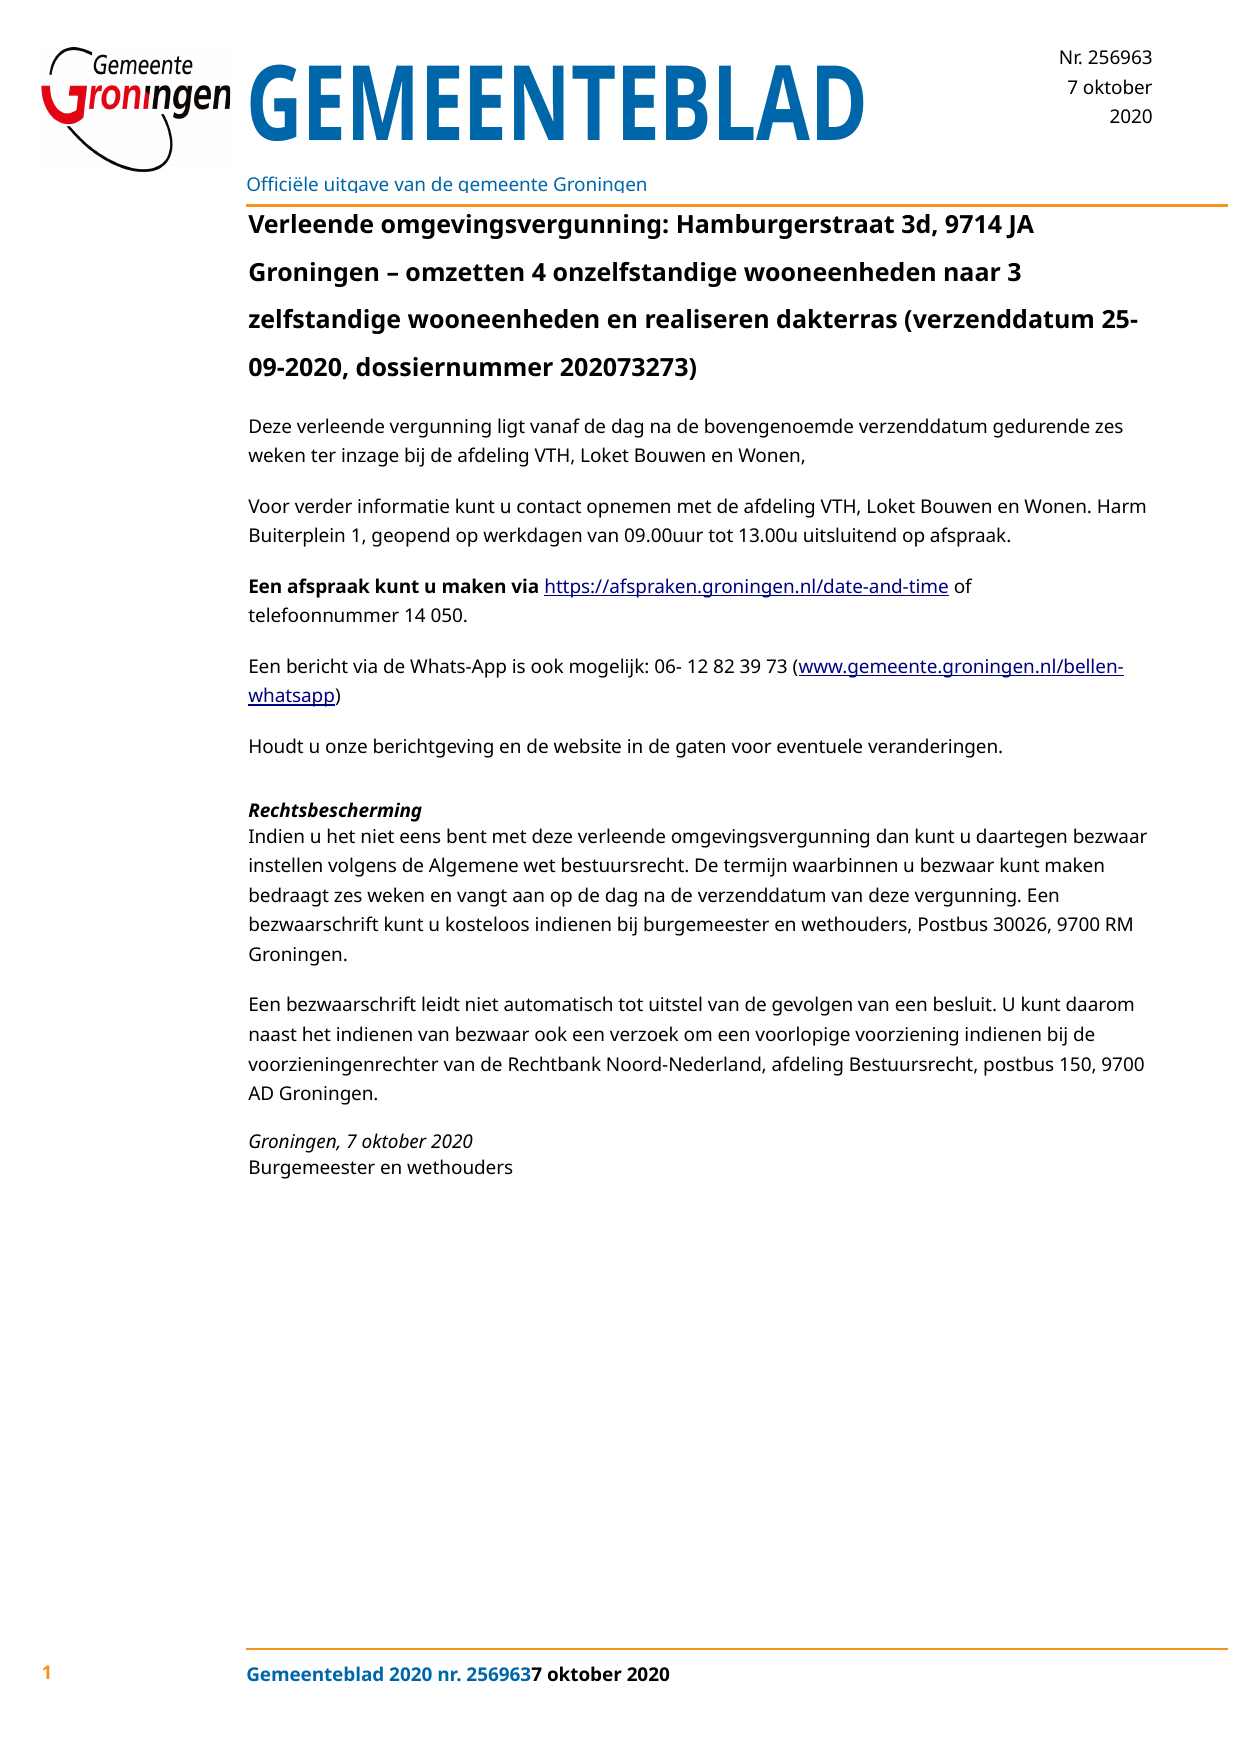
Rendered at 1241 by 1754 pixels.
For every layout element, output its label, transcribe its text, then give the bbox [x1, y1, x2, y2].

text Houdt u onze berichtgeving en de website in de gaten voor eventuele veranderingen. [248, 733, 1152, 759]
text Burgemeester en wethouders [248, 1154, 1152, 1179]
text Een afspraak kunt u maken via https://afspraken.groningen.nl/date-and-time of telefoonnummer 14 050. [248, 573, 1152, 628]
text Een bezwaarschrift leidt niet automatisch tot uitstel van de gevolgen van een besluit. U kunt daarom naast het indienen van bezwaar ook een verzoek om een voorlopige voorziening indienen bij de voorzieningenrechter van de Rechtbank Noord-Nederland, afdeling Bestuursrecht, postbus 150, 9700 AD Groningen. [248, 992, 1152, 1106]
text Indien u het niet eens bent met deze verleende omgevingsvergunning dan kunt u daartegen bezwaar instellen volgens de Algemene wet bestuursrecht. De termijn waarbinnen u bezwaar kunt maken bedraagt zes weken en vangt aan op de dag na de verzenddatum van deze vergunning. Een bezwaarschrift kunt u kosteloos indienen bij burgemeester en wethouders, Postbus 30026, 9700 RM Groningen. [248, 823, 1152, 967]
text Groningen, 7 oktober 2020 [248, 1128, 1152, 1154]
text Voor verder informatie kunt u contact opnemen met de afdeling VTH, Loket Bouwen en Wonen. Harm Buiterplein 1, geopend op werkdagen van 09.00uur tot 13.00u uitsluitend op afspraak. [248, 493, 1152, 548]
text Een bericht via de Whats-App is ook mogelijk: 06- 12 82 39 73 (www.gemeente.groningen.nl/bellen-whatsapp) [248, 653, 1152, 708]
text Verleende omgevingsvergunning: Hamburgerstraat 3d, 9714 JA Groningen – omzetten 4 onzelfstandige wooneenheden naar 3 zelfstandige wooneenheden en realiseren dakterras (verzenddatum 25-09-2020, dossiernummer 202073273) [248, 207, 1152, 384]
picture [41, 47, 231, 172]
text Rechtsbescherming [248, 797, 1152, 823]
text Deze verleende vergunning ligt vanaf de dag na de bovengenoemde verzenddatum gedurende zes weken ter inzage bij de afdeling VTH, Loket Bouwen en Wonen, [248, 413, 1152, 468]
